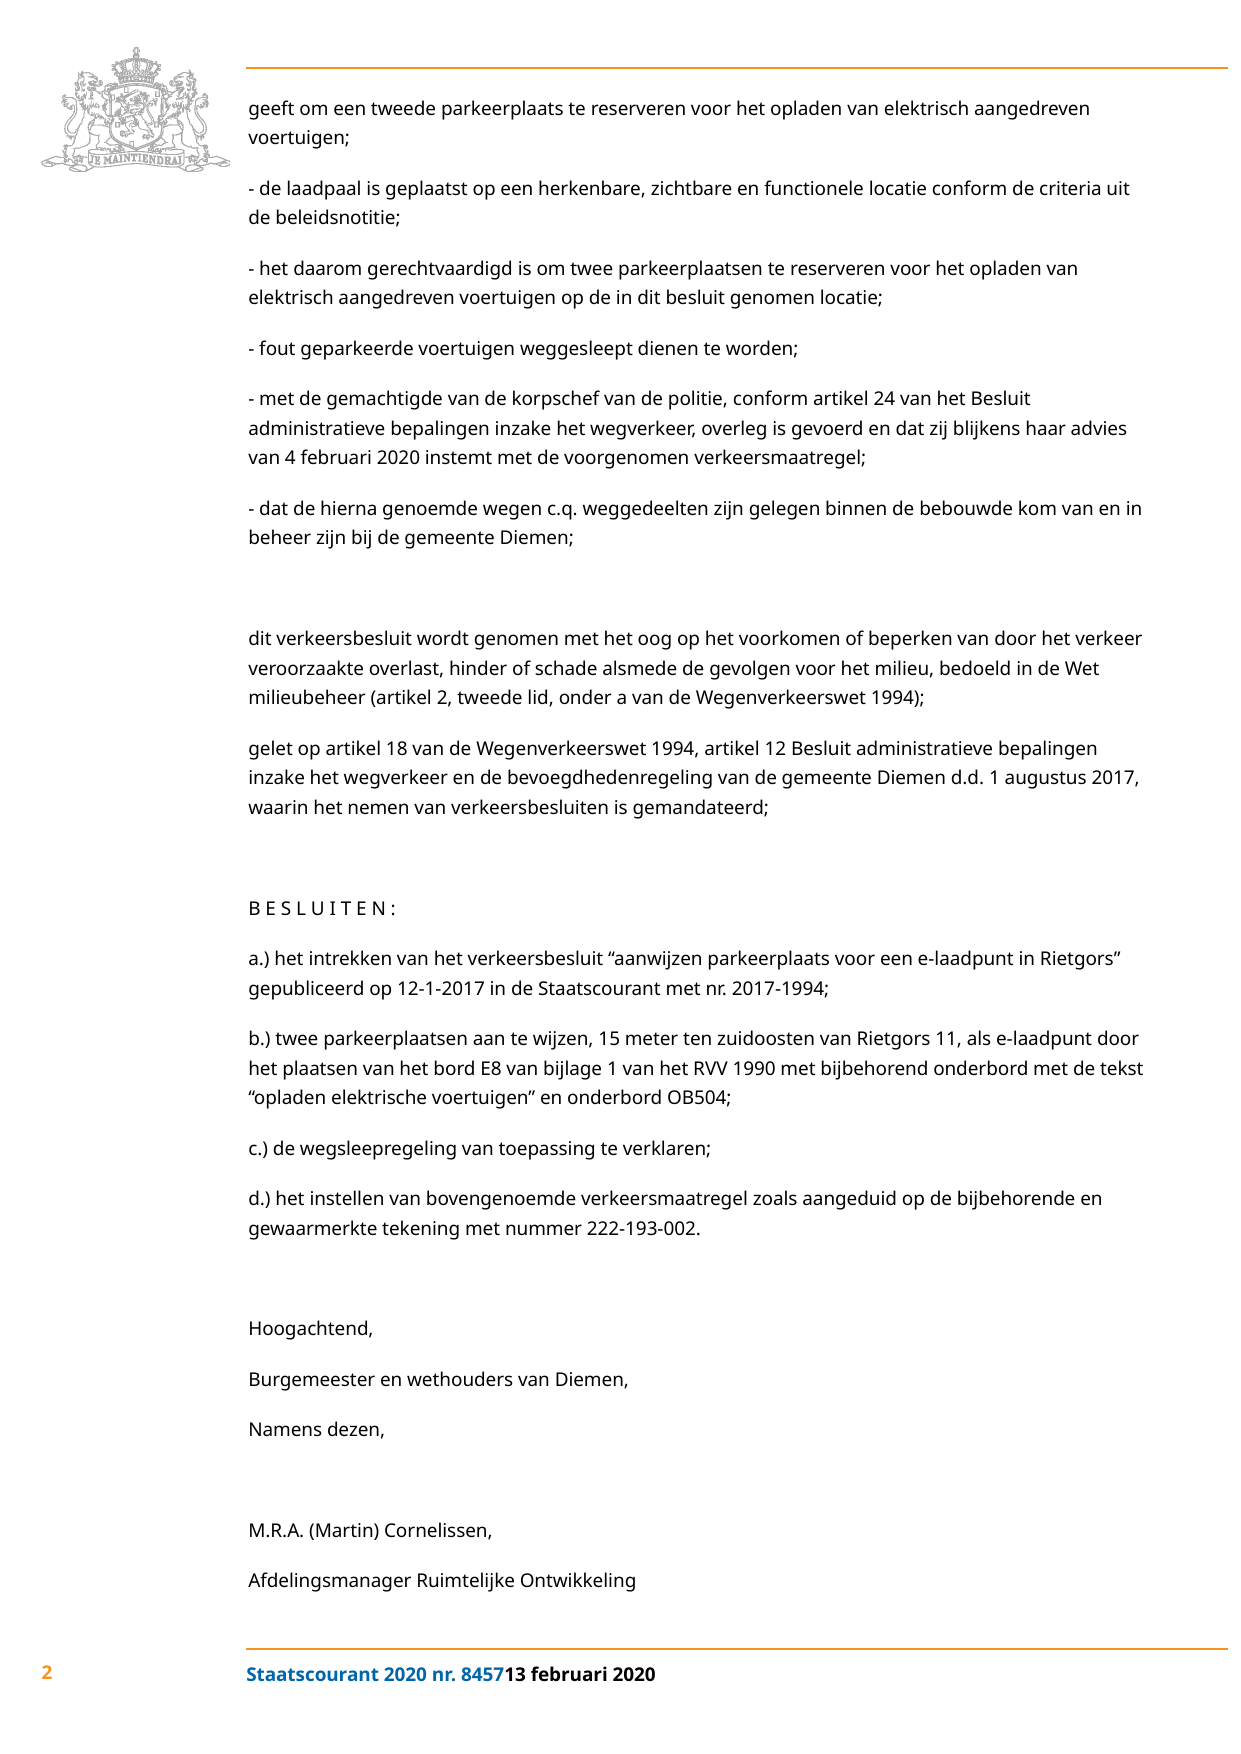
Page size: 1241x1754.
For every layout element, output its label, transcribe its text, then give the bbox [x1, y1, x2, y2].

text - dat de hierna genoemde wegen c.q. weggedeelten zijn gelegen binnen de bebouwde kom van en in beheer zijn bij de gemeente Diemen; [248, 495, 1152, 550]
text B E S L U I T E N : [248, 895, 1152, 921]
text - met de gemachtigde van de korpschef van de politie, conform artikel 24 van het Besluit administratieve bepalingen inzake het wegverkeer, overleg is gevoerd en dat zij blijkens haar advies van 4 februari 2020 instemt met de voorgenomen verkeersmaatregel; [248, 385, 1152, 470]
picture [41, 47, 231, 172]
text gelet op artikel 18 van de Wegenverkeerswet 1994, artikel 12 Besluit administratieve bepalingen inzake het wegverkeer en de bevoegdhedenregeling van de gemeente Diemen d.d. 1 augustus 2017, waarin het nemen van verkeersbesluiten is gemandateerd; [248, 735, 1152, 820]
text a.) het intrekken van het verkeersbesluit “aanwijzen parkeerplaats voor een e-laadpunt in Rietgors” gepubliceerd op 12-1-2017 in de Staatscourant met nr. 2017-1994; [248, 945, 1152, 1001]
text c.) de wegsleepregeling van toepassing te verklaren; [248, 1135, 1152, 1161]
text - het daarom gerechtvaardigd is om twee parkeerplaatsen te reserveren voor het opladen van elektrisch aangedreven voertuigen op de in dit besluit genomen locatie; [248, 255, 1152, 310]
text - de laadpaal is geplaatst op een herkenbare, zichtbare en functionele locatie conform de criteria uit de beleidsnotitie; [248, 175, 1152, 230]
text Hoogachtend, [248, 1316, 1152, 1341]
text Afdelingsmanager Ruimtelijke Ontwikkeling [248, 1568, 1152, 1593]
text Namens dezen, [248, 1416, 1152, 1442]
text M.R.A. (Martin) Cornelissen, [248, 1517, 1152, 1543]
text - fout geparkeerde voertuigen weggesleept dienen te worden; [248, 335, 1152, 361]
text d.) het instellen van bovengenoemde verkeersmaatregel zoals aangeduid op de bijbehorende en gewaarmerkte tekening met nummer 222-193-002. [248, 1185, 1152, 1241]
text geeft om een tweede parkeerplaats te reserveren voor het opladen van elektrisch aangedreven voertuigen; [248, 95, 1152, 150]
text b.) twee parkeerplaatsen aan te wijzen, 15 meter ten zuidoosten van Rietgors 11, als e-laadpunt door het plaatsen van het bord E8 van bijlage 1 van het RVV 1990 met bijbehorend onderbord met de tekst “opladen elektrische voertuigen” en onderbord OB504; [248, 1025, 1152, 1110]
text Burgemeester en wethouders van Diemen, [248, 1366, 1152, 1392]
text dit verkeersbesluit wordt genomen met het oog op het voorkomen of beperken van door het verkeer veroorzaakte overlast, hinder of schade alsmede de gevolgen voor het milieu, bedoeld in de Wet milieubeheer (artikel 2, tweede lid, onder a van de Wegenverkeerswet 1994); [248, 625, 1152, 710]
